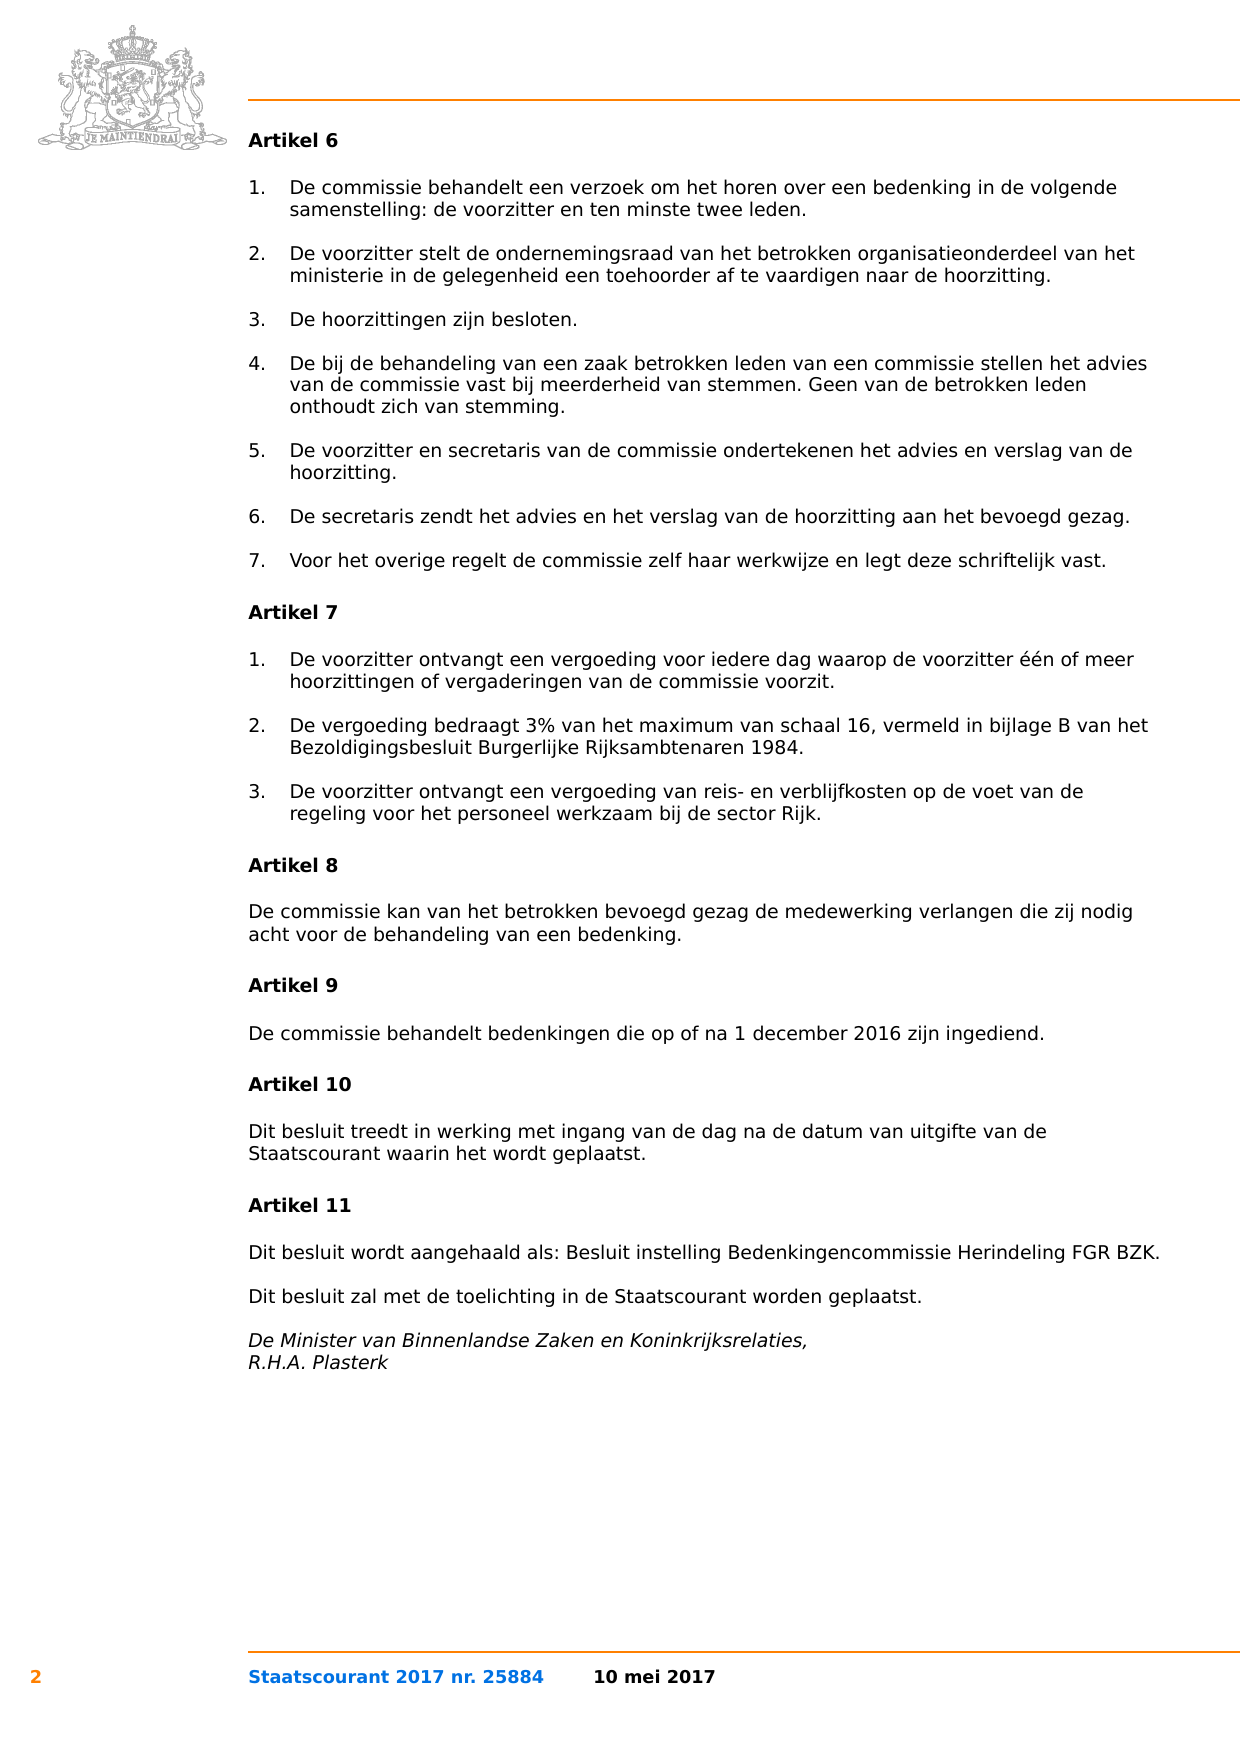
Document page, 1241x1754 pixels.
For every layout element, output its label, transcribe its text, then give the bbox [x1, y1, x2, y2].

text Dit besluit wordt aangehaald als: Besluit instelling Bedenkingencommissie Herindeling FGR BZK. [248, 1242, 1163, 1264]
text 1. De voorzitter ontvangt een vergoeding voor iedere dag waarop de voorzitter één of meer hoorzittingen of vergaderingen van de commissie voorzit. [248, 649, 1163, 693]
subtitle Artikel 9 [248, 975, 1163, 997]
subtitle Artikel 7 [248, 602, 1163, 624]
subtitle Artikel 8 [248, 854, 1163, 876]
subtitle Artikel 10 [248, 1074, 1163, 1096]
text Dit besluit zal met de toelichting in de Staatscourant worden geplaatst. [248, 1286, 1163, 1308]
text 6. De secretaris zendt het advies en het verslag van de hoorzitting aan het bevoegd gezag. [248, 506, 1163, 528]
text 3. De voorzitter ontvangt een vergoeding van reis- en verblijfkosten op de voet van de regeling voor het personeel werkzaam bij de sector Rijk. [248, 781, 1163, 824]
text 4. De bij de behandeling van een zaak betrokken leden van een commissie stellen het advies van de commissie vast bij meerderheid van stemmen. Geen van de betrokken leden onthoudt zich van stemming. [248, 352, 1163, 418]
text 7. Voor het overige regelt de commissie zelf haar werkwijze en legt deze schriftelijk vast. [248, 550, 1163, 572]
text 3. De hoorzittingen zijn besloten. [248, 308, 1163, 331]
subtitle Artikel 6 [248, 130, 1163, 152]
text De Minister van Binnenlandse Zaken en Koninkrijksrelaties, R.H.A. Plasterk [248, 1330, 1163, 1374]
text 5. De voorzitter en secretaris van de commissie ondertekenen het advies en verslag van de hoorzitting. [248, 440, 1163, 484]
text De commissie kan van het betrokken bevoegd gezag de medewerking verlangen die zij nodig acht voor de behandeling van een bedenking. [248, 901, 1163, 945]
text De commissie behandelt bedenkingen die op of na 1 december 2016 zijn ingediend. [248, 1022, 1163, 1044]
text Dit besluit treedt in werking met ingang van de dag na de datum van uitgifte van de Staatscourant waarin het wordt geplaatst. [248, 1121, 1163, 1165]
subtitle Artikel 11 [248, 1195, 1163, 1217]
text 2. De vergoeding bedraagt 3% van het maximum van schaal 16, vermeld in bijlage B van het Bezoldigingsbesluit Burgerlijke Rijksambtenaren 1984. [248, 715, 1163, 759]
text 1. De commissie behandelt een verzoek om het horen over een bedenking in de volgende samenstelling: de voorzitter en ten minste twee leden. [248, 177, 1163, 221]
picture [38, 25, 227, 150]
text 2. De voorzitter stelt de ondernemingsraad van het betrokken organisatieonderdeel van het ministerie in de gelegenheid een toehoorder af te vaardigen naar de hoorzitting. [248, 243, 1163, 287]
